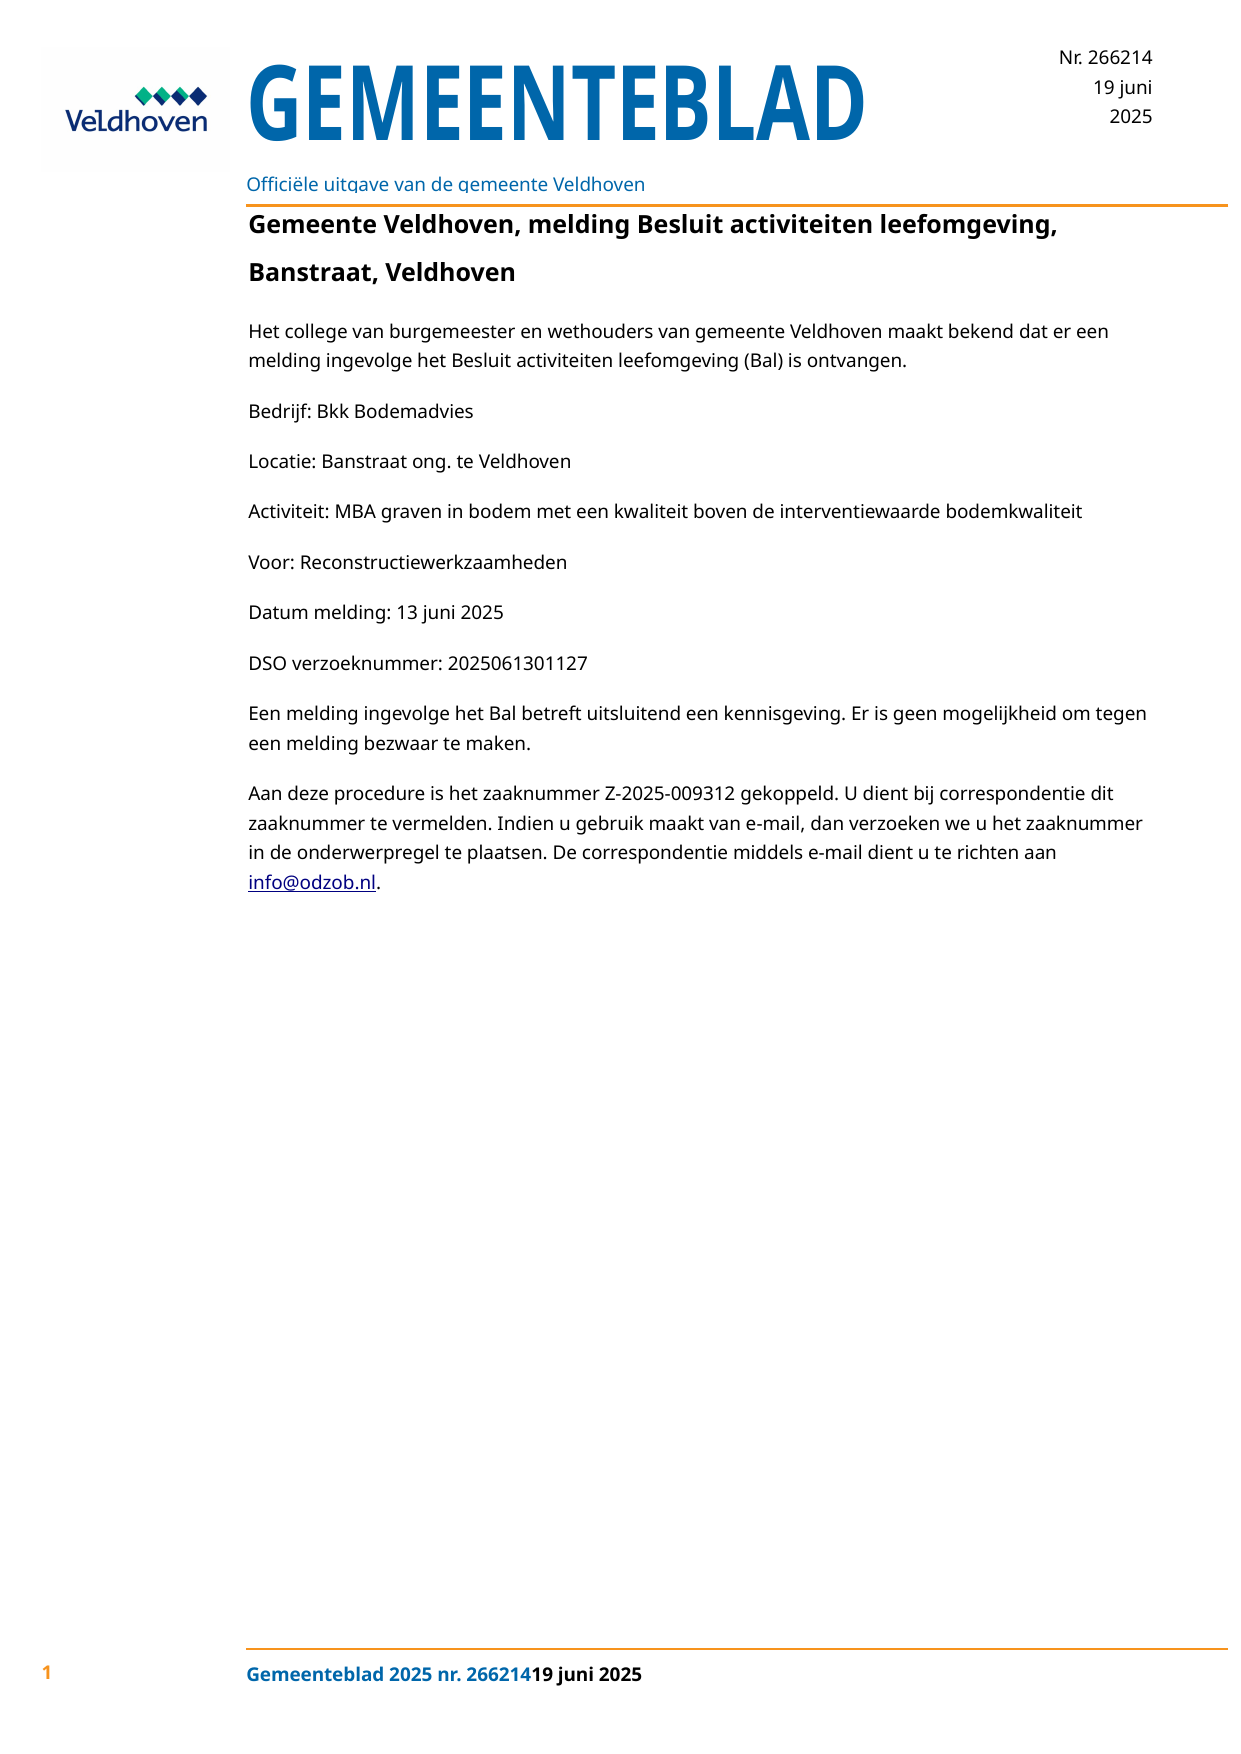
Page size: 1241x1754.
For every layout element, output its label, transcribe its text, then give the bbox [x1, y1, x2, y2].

text Aan deze procedure is het zaaknummer Z-2025-009312 gekoppeld. U dient bij correspondentie dit zaaknummer te vermelden. Indien u gebruik maakt van e-mail, dan verzoeken we u het zaaknummer in de onderwerpregel te plaatsen. De correspondentie middels e-mail dient u te richten aan info@odzob.nl. [248, 780, 1152, 895]
text Een melding ingevolge het Bal betreft uitsluitend een kennisgeving. Er is geen mogelijkheid om tegen een melding bezwaar te maken. [248, 700, 1152, 756]
text Locatie: Banstraat ong. te Veldhoven [248, 448, 1152, 474]
text Bedrijf: Bkk Bodemadvies [248, 398, 1152, 424]
text DSO verzoeknummer: 2025061301127 [248, 650, 1152, 676]
text Gemeente Veldhoven, melding Besluit activiteiten leefomgeving, Banstraat, Veldhoven [248, 207, 1152, 288]
text Activiteit: MBA graven in bodem met een kwaliteit boven de interventiewaarde bodemkwaliteit [248, 499, 1152, 524]
picture [41, 47, 231, 172]
text Het college van burgemeester en wethouders van gemeente Veldhoven maakt bekend dat er een melding ingevolge het Besluit activiteiten leefomgeving (Bal) is ontvangen. [248, 318, 1152, 373]
text Datum melding: 13 juni 2025 [248, 599, 1152, 625]
text Voor: Reconstructiewerkzaamheden [248, 549, 1152, 575]
